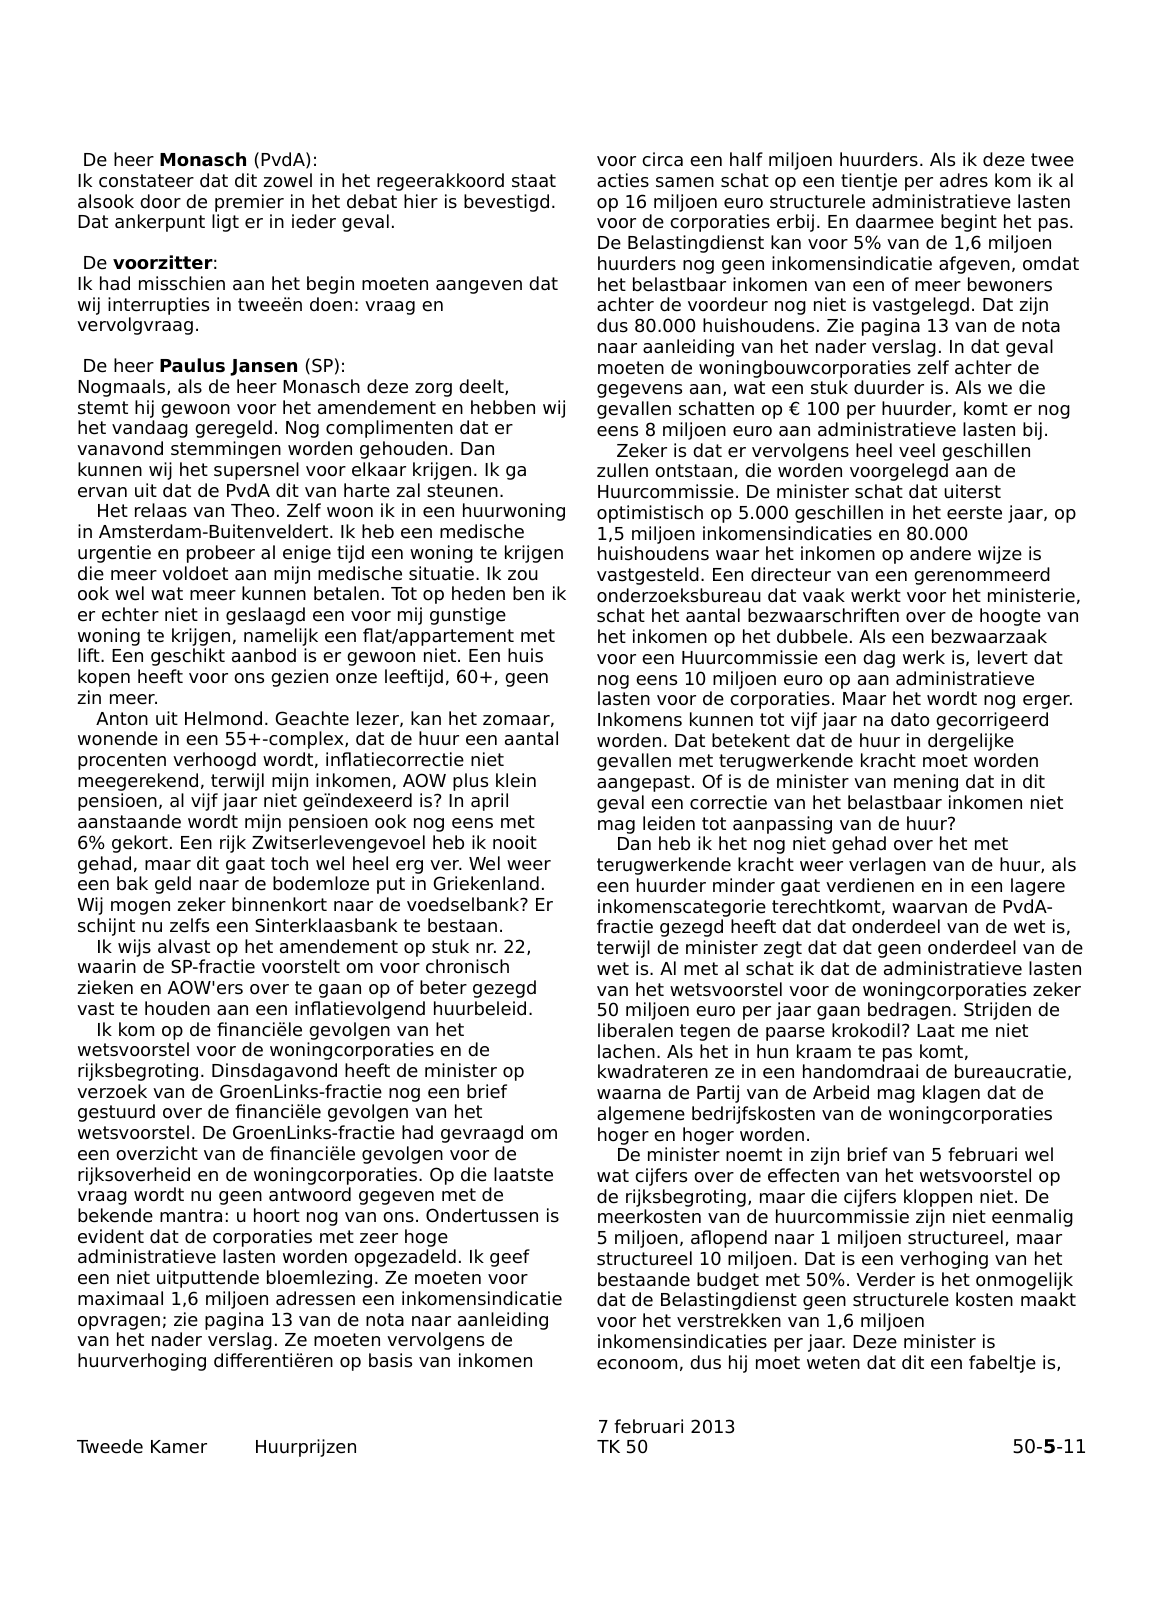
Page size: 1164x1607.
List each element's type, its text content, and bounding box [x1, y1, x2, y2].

text Het relaas van Theo. Zelf woon ik in een huurwoning in Amsterdam-Buitenveldert. Ik heb een medische urgentie en probeer al enige tijd een woning te krijgen die meer voldoet aan mijn medische situatie. Ik zou ook wel wat meer kunnen betalen. Tot op heden ben ik er echter niet in geslaagd een voor mij gunstige woning te krijgen, namelijk een flat/appartement met lift. Een geschikt aanbod is er gewoon niet. Een huis kopen heeft voor ons gezien onze leeftijd, 60+, geen zin meer. [77, 501, 567, 708]
text De voorzitter: [77, 253, 567, 274]
text Ik constateer dat dit zowel in het regeerakkoord staat alsook door de premier in het debat hier is bevestigd. Dat ankerpunt ligt er in ieder geval. [77, 171, 567, 233]
text De heer Monasch (PvdA): [77, 150, 567, 171]
text Zeker is dat er vervolgens heel veel geschillen zullen ontstaan, die worden voorgelegd aan de Huurcommissie. De minister schat dat uiterst optimistisch op 5.000 geschillen in het eerste jaar, op 1,5 miljoen inkomensindicaties en 80.000 huishoudens waar het inkomen op andere wijze is vastgesteld. Een directeur van een gerenommeerd onderzoeksbureau dat vaak werkt voor het ministerie, schat het aantal bezwaarschriften over de hoogte van het inkomen op het dubbele. Als een bezwaarzaak voor een Huurcommissie een dag werk is, levert dat nog eens 10 miljoen euro op aan administratieve lasten voor de corporaties. Maar het wordt nog erger. Inkomens kunnen tot vijf jaar na dato gecorrigeerd worden. Dat betekent dat de huur in dergelijke gevallen met terugwerkende kracht moet worden aangepast. Of is de minister van mening dat in dit geval een correctie van het belastbaar inkomen niet mag leiden tot aanpassing van de huur? [596, 440, 1087, 834]
text voor circa een half miljoen huurders. Als ik deze twee acties samen schat op een tientje per adres kom ik al op 16 miljoen euro structurele administratieve lasten voor de corporaties erbij. En daarmee begint het pas. De Belastingdienst kan voor 5% van de 1,6 miljoen huurders nog geen inkomensindicatie afgeven, omdat het belastbaar inkomen van een of meer bewoners achter de voordeur nog niet is vastgelegd. Dat zijn dus 80.000 huishoudens. Zie pagina 13 van de nota naar aanleiding van het nader verslag. In dat geval moeten de woningbouwcorporaties zelf achter de gegevens aan, wat een stuk duurder is. Als we die gevallen schatten op € 100 per huurder, komt er nog eens 8 miljoen euro aan administratieve lasten bij. [596, 150, 1087, 440]
text Nogmaals, als de heer Monasch deze zorg deelt, stemt hij gewoon voor het amendement en hebben wij het vandaag geregeld. Nog complimenten dat er vanavond stemmingen worden gehouden. Dan kunnen wij het supersnel voor elkaar krijgen. Ik ga ervan uit dat de PvdA dit van harte zal steunen. [77, 377, 567, 501]
text Ik wijs alvast op het amendement op stuk nr. 22, waarin de SP-fractie voorstelt om voor chronisch zieken en AOW'ers over te gaan op of beter gezegd vast te houden aan een inflatievolgend huurbeleid. [77, 936, 567, 1019]
text Ik had misschien aan het begin moeten aangeven dat wij interrupties in tweeën doen: vraag en vervolgvraag. [77, 274, 567, 336]
text Dan heb ik het nog niet gehad over het met terugwerkende kracht weer verlagen van de huur, als een huurder minder gaat verdienen en in een lagere inkomenscategorie terechtkomt, waarvan de PvdA-fractie gezegd heeft dat dat onderdeel van de wet is, terwijl de minister zegt dat dat geen onderdeel van de wet is. Al met al schat ik dat de administratieve lasten van het wetsvoorstel voor de woningcorporaties zeker 50 miljoen euro per jaar gaan bedragen. Strijden de liberalen tegen de paarse krokodil? Laat me niet lachen. Als het in hun kraam te pas komt, kwadrateren ze in een handomdraai de bureaucratie, waarna de Partij van de Arbeid mag klagen dat de algemene bedrijfskosten van de woningcorporaties hoger en hoger worden. [596, 834, 1087, 1145]
text De minister noemt in zijn brief van 5 februari wel wat cijfers over de effecten van het wetsvoorstel op de rijksbegroting, maar die cijfers kloppen niet. De meerkosten van de huurcommissie zijn niet eenmalig 5 miljoen, aflopend naar 1 miljoen structureel, maar structureel 10 miljoen. Dat is een verhoging van het bestaande budget met 50%. Verder is het onmogelijk dat de Belastingdienst geen structurele kosten maakt voor het verstrekken van 1,6 miljoen inkomensindicaties per jaar. Deze minister is econoom, dus hij moet weten dat dit een fabeltje is, [596, 1145, 1087, 1373]
text Anton uit Helmond. Geachte lezer, kan het zomaar, wonende in een 55+-complex, dat de huur een aantal procenten verhoogd wordt, inflatiecorrectie niet meegerekend, terwijl mijn inkomen, AOW plus klein pensioen, al vijf jaar niet geïndexeerd is? In april aanstaande wordt mijn pensioen ook nog eens met 6% gekort. Een rijk Zwitserlevengevoel heb ik nooit gehad, maar dit gaat toch wel heel erg ver. Wel weer een bak geld naar de bodemloze put in Griekenland. Wij mogen zeker binnenkort naar de voedselbank? Er schijnt nu zelfs een Sinterklaasbank te bestaan. [77, 708, 567, 936]
text De heer Paulus Jansen (SP): [77, 356, 567, 377]
text Ik kom op de financiële gevolgen van het wetsvoorstel voor de woningcorporaties en de rijksbegroting. Dinsdagavond heeft de minister op verzoek van de GroenLinks-fractie nog een brief gestuurd over de financiële gevolgen van het wetsvoorstel. De GroenLinks-fractie had gevraagd om een overzicht van de financiële gevolgen voor de rijksoverheid en de woningcorporaties. Op die laatste vraag wordt nu geen antwoord gegeven met de bekende mantra: u hoort nog van ons. Ondertussen is evident dat de corporaties met zeer hoge administratieve lasten worden opgezadeld. Ik geef een niet uitputtende bloemlezing. Ze moeten voor maximaal 1,6 miljoen adressen een inkomensindicatie opvragen; zie pagina 13 van de nota naar aanleiding van het nader verslag. Ze moeten vervolgens de huurverhoging differentiëren op basis van inkomen [77, 1019, 567, 1372]
